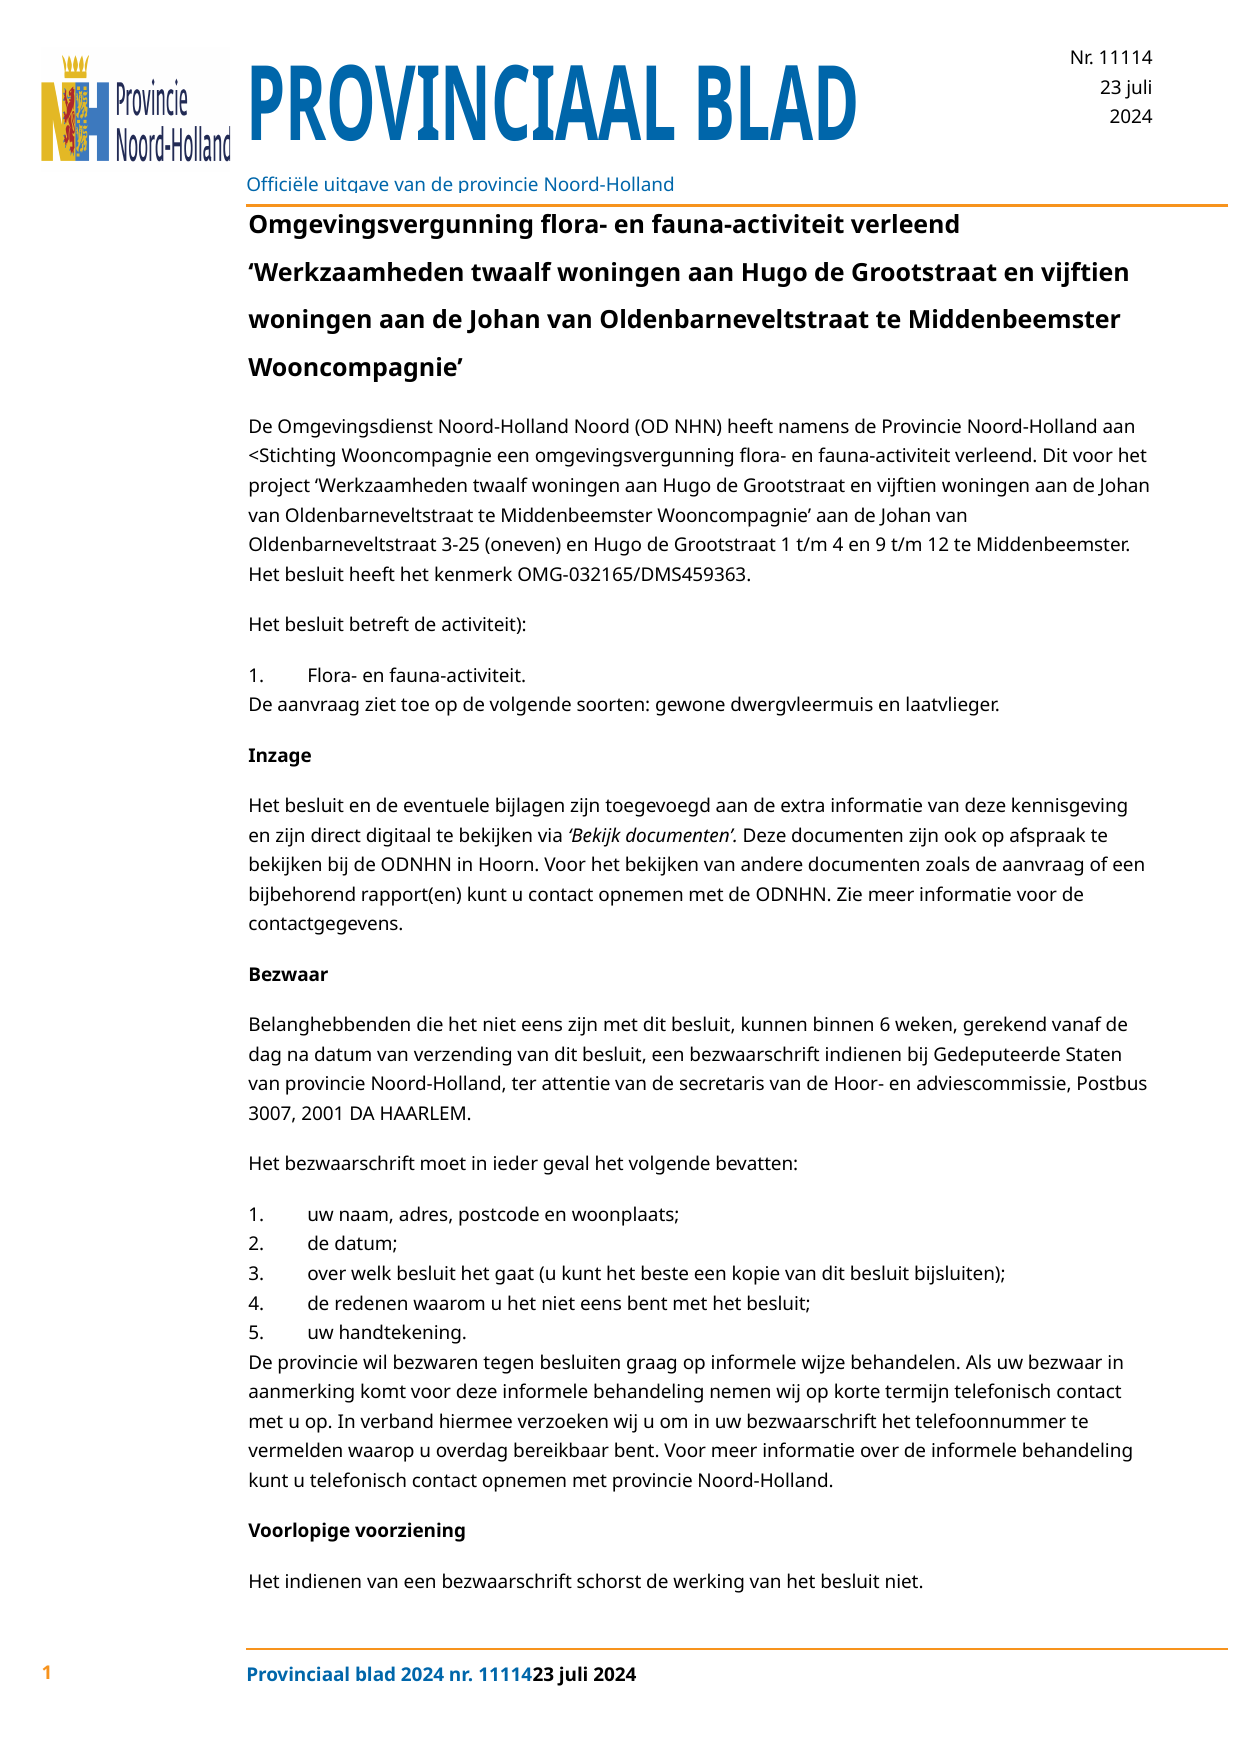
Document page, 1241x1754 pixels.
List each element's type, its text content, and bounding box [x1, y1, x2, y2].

text De provincie wil bezwaren tegen besluiten graag op informele wijze behandelen. Als uw bezwaar in aanmerking komt voor deze informele behandeling nemen wij op korte termijn telefonisch contact met u op. In verband hiermee verzoeken wij u om in uw bezwaarschrift het telefoonnummer te vermelden waarop u overdag bereikbaar bent. Voor meer informatie over de informele behandeling kunt u telefonisch contact opnemen met provincie Noord-Holland. [248, 1349, 1152, 1493]
text Het besluit en de eventuele bijlagen zijn toegevoegd aan de extra informatie van deze kennisgeving en zijn direct digitaal te bekijken via ‘Bekijk documenten’. Deze documenten zijn ook op afspraak te bekijken bij de ODNHN in Hoorn. Voor het bekijken van andere documenten zoals de aanvraag of een bijbehorend rapport(en) kunt u contact opnemen met de ODNHN. Zie meer informatie voor de contactgegevens. [248, 792, 1152, 936]
text Inzage [248, 742, 1152, 768]
list uw handtekening. [248, 1319, 1152, 1345]
text De Omgevingsdienst Noord-Holland Noord (OD NHN) heeft namens de Provincie Noord-Holland aan <Stichting Wooncompagnie een omgevingsvergunning flora- en fauna-activiteit verleend. Dit voor het project ‘Werkzaamheden twaalf woningen aan Hugo de Grootstraat en vijftien woningen aan de Johan van Oldenbarneveltstraat te Middenbeemster Wooncompagnie’ aan de Johan van Oldenbarneveltstraat 3-25 (oneven) en Hugo de Grootstraat 1 t/m 4 en 9 t/m 12 te Middenbeemster. Het besluit heeft het kenmerk OMG-032165/DMS459363. [248, 413, 1152, 587]
list de redenen waarom u het niet eens bent met het besluit; [248, 1290, 1152, 1316]
list uw naam, adres, postcode en woonplaats; [248, 1201, 1152, 1227]
text Het besluit betreft de activiteit): [248, 611, 1152, 637]
text De aanvraag ziet toe op de volgende soorten: gewone dwergvleermuis en laatvlieger. [248, 691, 1152, 717]
text Bezwaar [248, 961, 1152, 987]
text Het indienen van een bezwaarschrift schorst de werking van het besluit niet. [248, 1568, 1152, 1594]
list over welk besluit het gaat (u kunt het beste een kopie van dit besluit bijsluiten); [248, 1260, 1152, 1286]
text Het bezwaarschrift moet in ieder geval het volgende bevatten: [248, 1151, 1152, 1176]
list Flora- en fauna-activiteit. [248, 662, 1152, 688]
text Belanghebbenden die het niet eens zijn met dit besluit, kunnen binnen 6 weken, gerekend vanaf de dag na datum van verzending van dit besluit, een bezwaarschrift indienen bij Gedeputeerde Staten van provincie Noord-Holland, ter attentie van de secretaris van de Hoor- en adviescommissie, Postbus 3007, 2001 DA HAARLEM. [248, 1011, 1152, 1126]
text Voorlopige voorziening [248, 1518, 1152, 1543]
picture [41, 47, 231, 172]
list de datum; [248, 1231, 1152, 1256]
text Omgevingsvergunning flora- en fauna-activiteit verleend ‘Werkzaamheden twaalf woningen aan Hugo de Grootstraat en vijftien woningen aan de Johan van Oldenbarneveltstraat te Middenbeemster Wooncompagnie’ [248, 207, 1152, 384]
